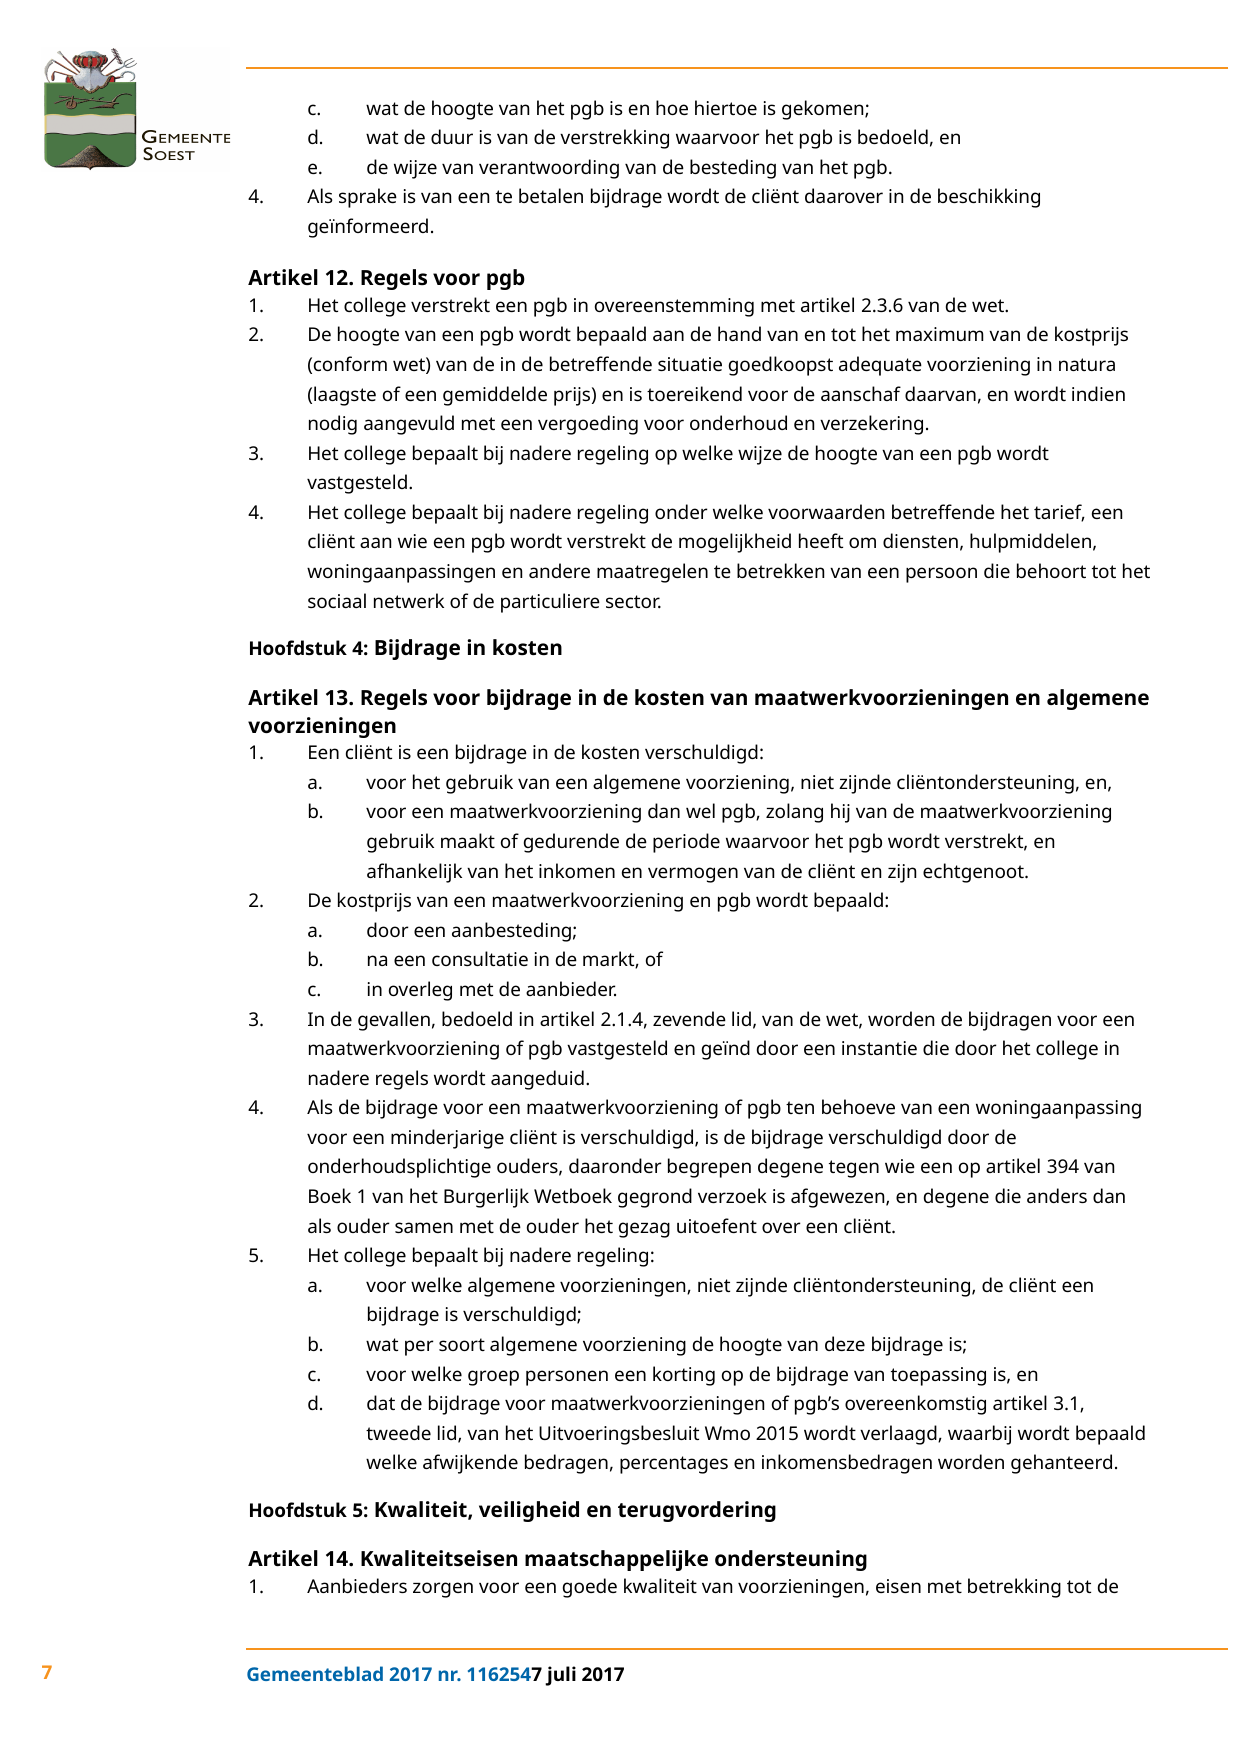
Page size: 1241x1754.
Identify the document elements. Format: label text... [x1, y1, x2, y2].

text Artikel 14. Kwaliteitseisen maatschappelijke ondersteuning [248, 1544, 1152, 1573]
text Artikel 13. Regels voor bijdrage in de kosten van maatwerkvoorzieningen en algemene voorzieningen [248, 683, 1152, 739]
list wat per soort algemene voorziening de hoogte van deze bijdrage is; [307, 1331, 1152, 1357]
list voor een maatwerkvoorziening dan wel pgb, zolang hij van de maatwerkvoorziening gebruik maakt of gedurende de periode waarvoor het pgb wordt verstrekt, en afhankelijk van het inkomen en vermogen van de cliënt en zijn echtgenoot. [307, 799, 1152, 884]
list wat de duur is van de verstrekking waarvoor het pgb is bedoeld, en [307, 124, 1152, 150]
text Artikel 12. Regels voor pgb [248, 263, 1152, 292]
list Het college bepaalt bij nadere regeling op welke wijze de hoogte van een pgb wordt vastgesteld. [248, 440, 1152, 495]
list voor welke algemene voorzieningen, niet zijnde cliëntondersteuning, de cliënt een bijdrage is verschuldigd; [307, 1272, 1152, 1327]
list voor welke groep personen een korting op de bijdrage van toepassing is, en [307, 1361, 1152, 1387]
list dat de bijdrage voor maatwerkvoorzieningen of pgb’s overeenkomstig artikel 3.1, tweede lid, van het Uitvoeringsbesluit Wmo 2015 wordt verlaagd, waarbij wordt bepaald welke afwijkende bedragen, percentages en inkomensbedragen worden gehanteerd. [307, 1390, 1152, 1475]
list in overleg met de aanbieder. [307, 976, 1152, 1002]
text Hoofdstuk 4: Bijdrage in kosten [248, 633, 1152, 662]
text Hoofdstuk 5: Kwaliteit, veiligheid en terugvordering [248, 1495, 1152, 1524]
list De hoogte van een pgb wordt bepaald aan de hand van en tot het maximum van de kostprijs (conform wet) van de in de betreffende situatie goedkoopst adequate voorziening in natura (laagste of een gemiddelde prijs) en is toereikend voor de aanschaf daarvan, en wordt indien nodig aangevuld met een vergoeding voor onderhoud en verzekering. [248, 322, 1152, 436]
list Het college bepaalt bij nadere regeling: [248, 1242, 1152, 1268]
list Als sprake is van een te betalen bijdrage wordt de cliënt daarover in de beschikking geïnformeerd. [248, 183, 1152, 239]
list Als de bijdrage voor een maatwerkvoorziening of pgb ten behoeve van een woningaanpassing voor een minderjarige cliënt is verschuldigd, is de bijdrage verschuldigd door de onderhoudsplichtige ouders, daaronder begrepen degene tegen wie een op artikel 394 van Boek 1 van het Burgerlijk Wetboek gegrond verzoek is afgewezen, en degene die anders dan als ouder samen met de ouder het gezag uitoefent over een cliënt. [248, 1094, 1152, 1239]
list wat de hoogte van het pgb is en hoe hiertoe is gekomen; [307, 95, 1152, 121]
list Het college bepaalt bij nadere regeling onder welke voorwaarden betreffende het tarief, een cliënt aan wie een pgb wordt verstrekt de mogelijkheid heeft om diensten, hulpmiddelen, woningaanpassingen en andere maatregelen te betrekken van een persoon die behoort tot het sociaal netwerk of de particuliere sector. [248, 499, 1152, 613]
list De kostprijs van een maatwerkvoorziening en pgb wordt bepaald: [248, 887, 1152, 913]
list voor het gebruik van een algemene voorziening, niet zijnde cliëntondersteuning, en, [307, 769, 1152, 795]
list Aanbieders zorgen voor een goede kwaliteit van voorzieningen, eisen met betrekking tot de [248, 1573, 1152, 1599]
list door een aanbesteding; [307, 917, 1152, 943]
list Een cliënt is een bijdrage in de kosten verschuldigd: [248, 739, 1152, 765]
list de wijze van verantwoording van de besteding van het pgb. [307, 154, 1152, 180]
picture [41, 47, 231, 172]
list Het college verstrekt een pgb in overeenstemming met artikel 2.3.6 van de wet. [248, 292, 1152, 318]
list na een consultatie in de markt, of [307, 947, 1152, 972]
list In de gevallen, bedoeld in artikel 2.1.4, zevende lid, van de wet, worden de bijdragen voor een maatwerkvoorziening of pgb vastgesteld en geïnd door een instantie die door het college in nadere regels wordt aangeduid. [248, 1006, 1152, 1091]
